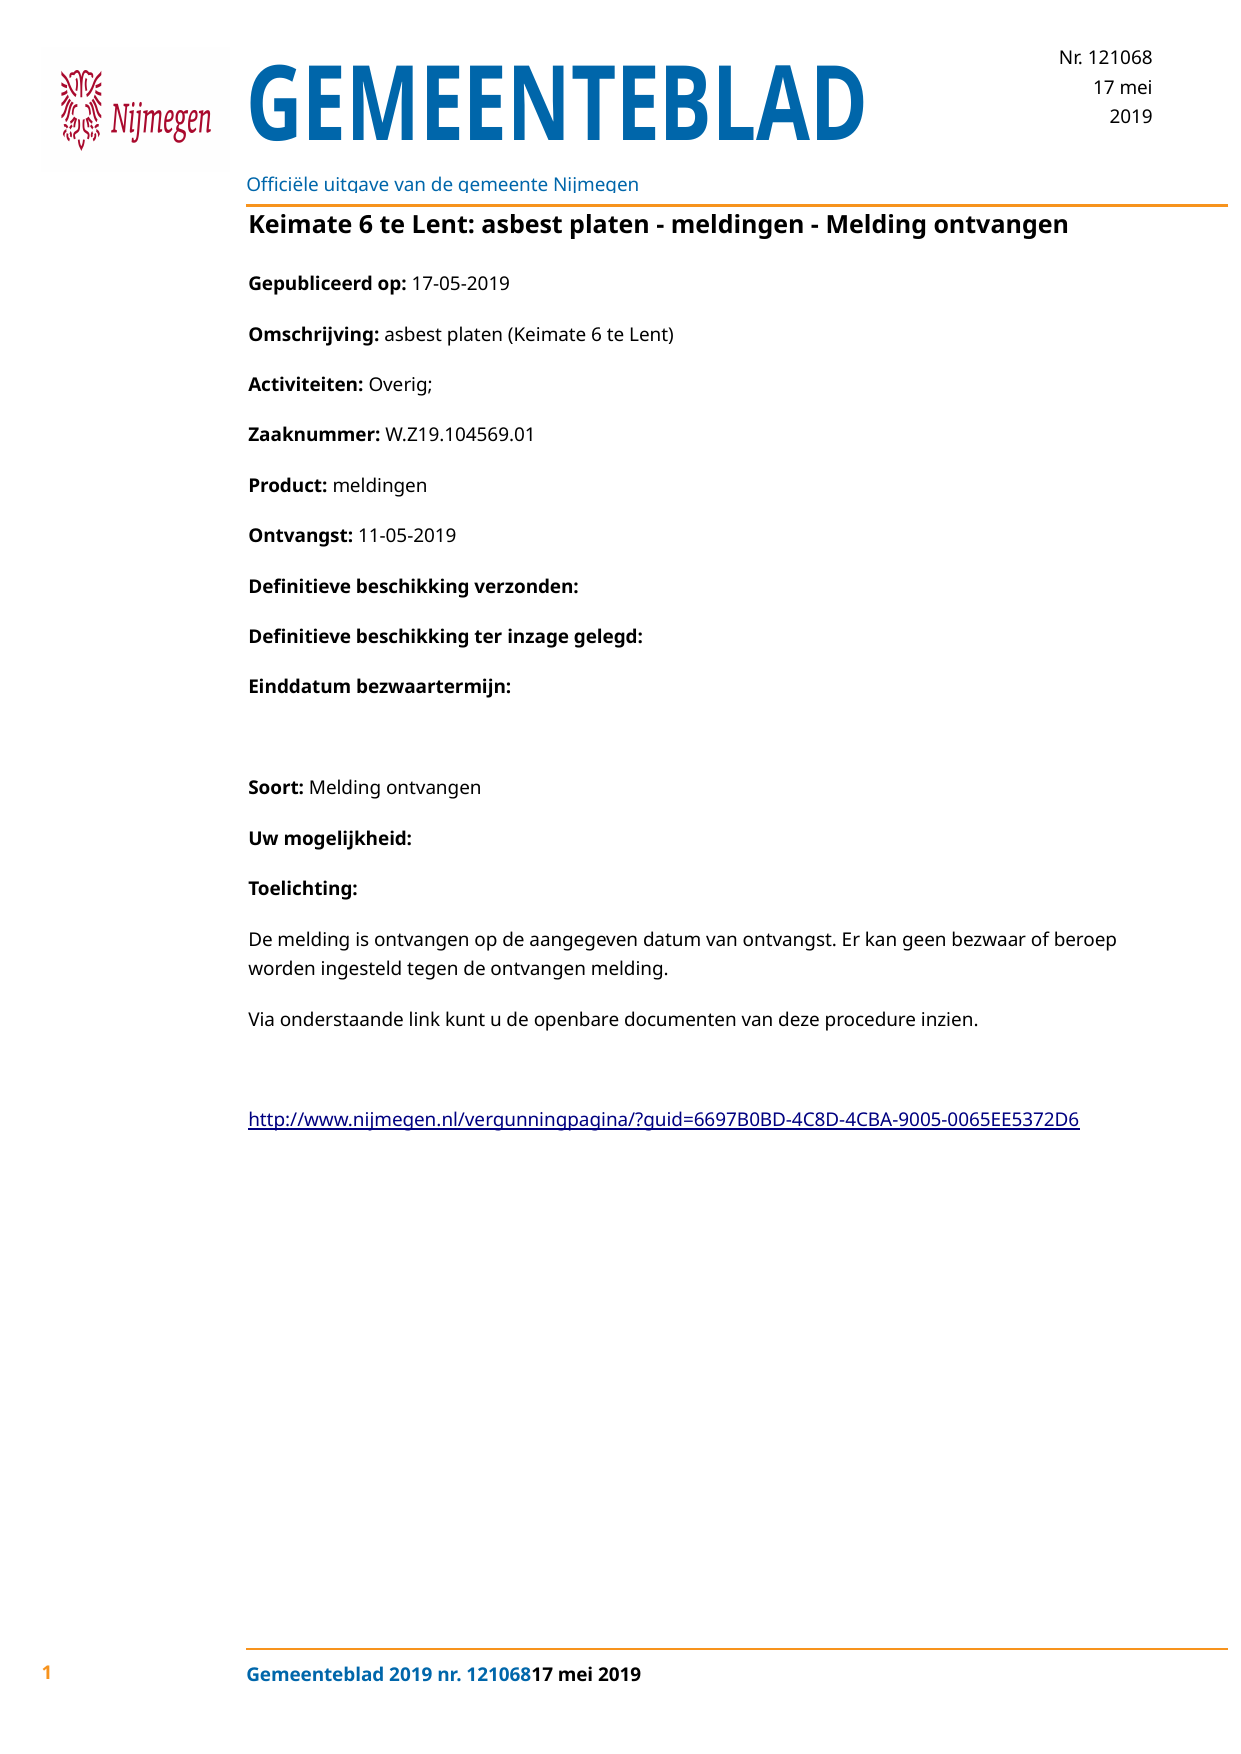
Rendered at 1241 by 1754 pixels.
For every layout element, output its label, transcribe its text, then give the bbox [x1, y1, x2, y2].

text Uw mogelijkheid: [248, 825, 1152, 851]
text http://www.nijmegen.nl/vergunningpagina/?guid=6697B0BD-4C8D-4CBA-9005-0065EE5372D6 [248, 1107, 1152, 1132]
text Product: meldingen [248, 472, 1152, 498]
text Activiteiten: Overig; [248, 371, 1152, 397]
text Definitieve beschikking ter inzage gelegd: [248, 623, 1152, 649]
text Zaaknummer: W.Z19.104569.01 [248, 422, 1152, 447]
picture [41, 47, 231, 172]
text Soort: Melding ontvangen [248, 774, 1152, 800]
text Gepubliceerd op: 17-05-2019 [248, 270, 1152, 296]
text Toelichting: [248, 875, 1152, 901]
text Omschrijving: asbest platen (Keimate 6 te Lent) [248, 321, 1152, 346]
text De melding is ontvangen op de aangegeven datum van ontvangst. Er kan geen bezwaar of beroep worden ingesteld tegen de ontvangen melding. [248, 926, 1152, 981]
text Einddatum bezwaartermijn: [248, 674, 1152, 699]
text Via onderstaande link kunt u de openbare documenten van deze procedure inzien. [248, 1006, 1152, 1031]
text Ontvangst: 11-05-2019 [248, 522, 1152, 548]
text Keimate 6 te Lent: asbest platen - meldingen - Melding ontvangen [248, 207, 1152, 241]
text Definitieve beschikking verzonden: [248, 573, 1152, 598]
